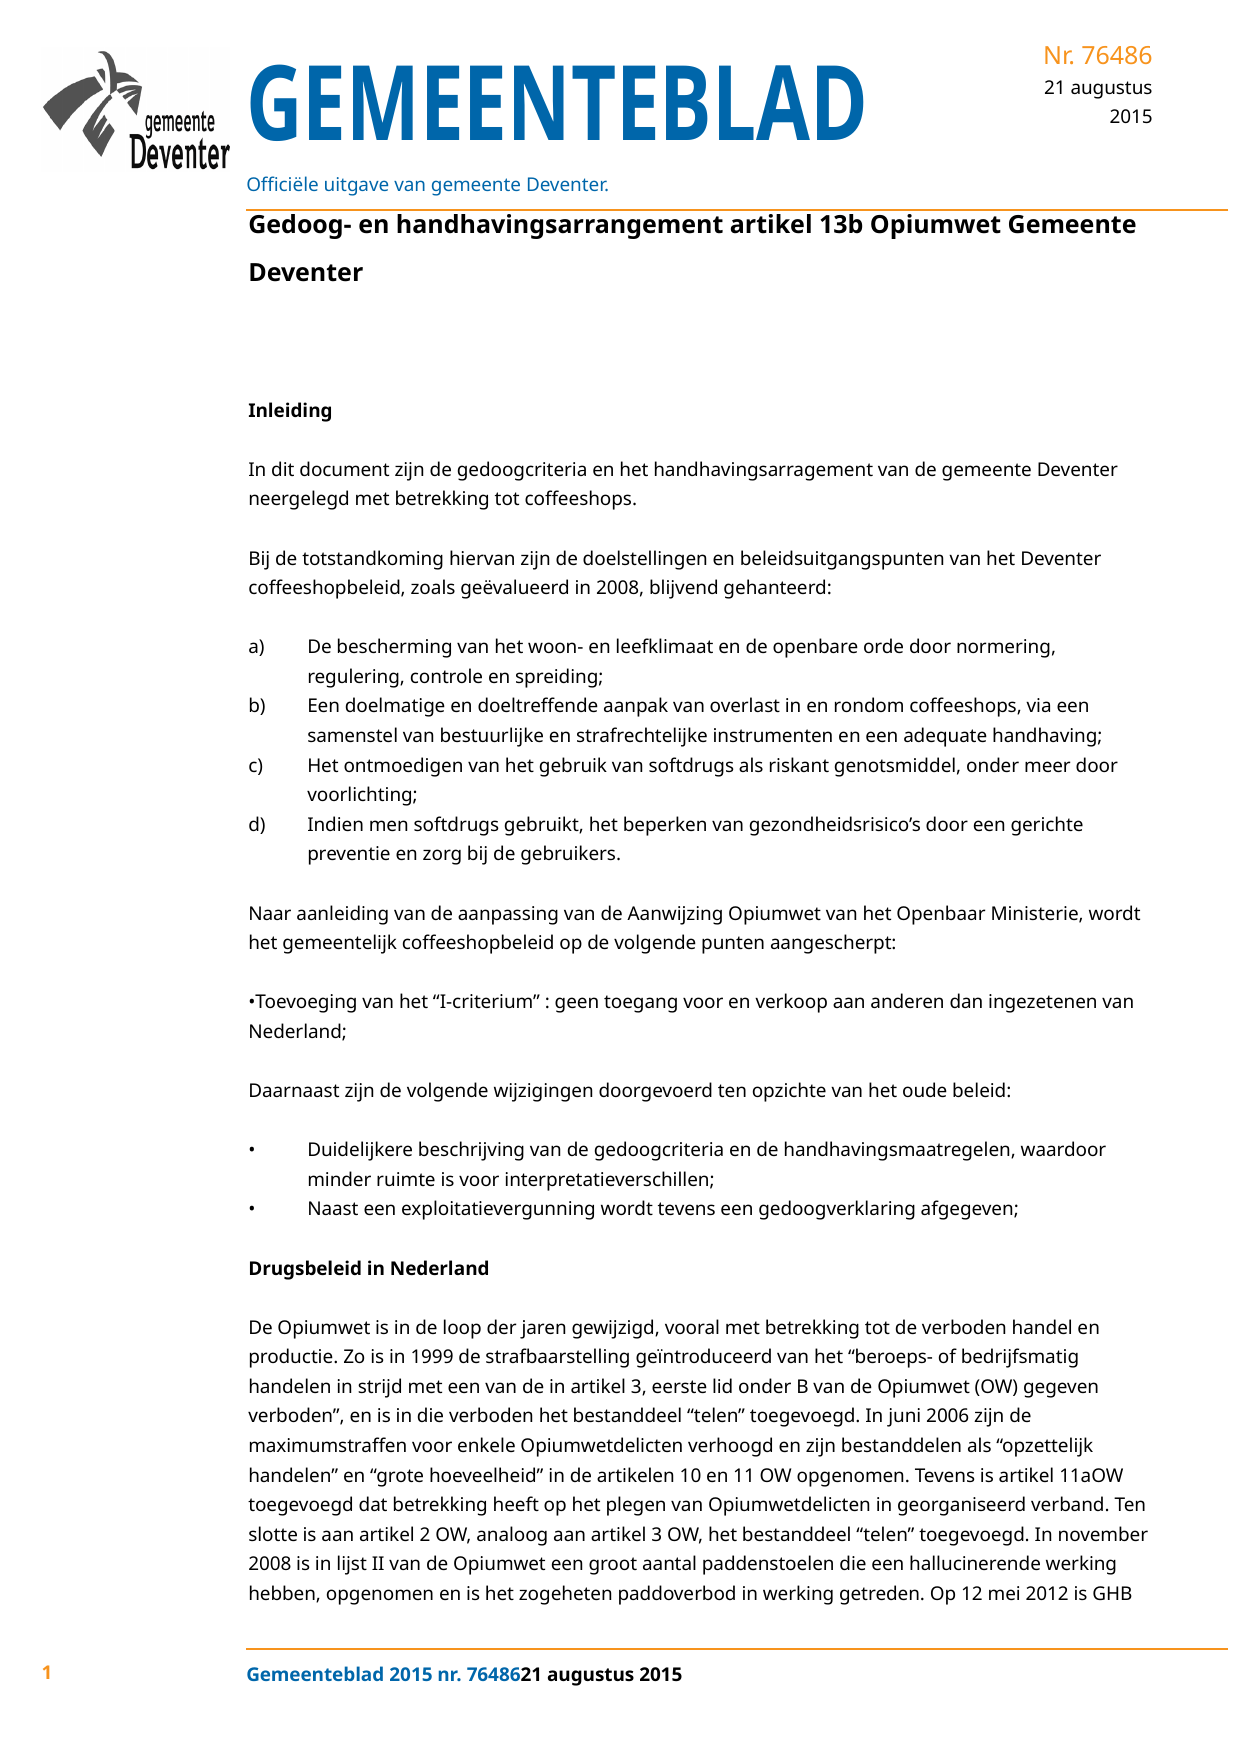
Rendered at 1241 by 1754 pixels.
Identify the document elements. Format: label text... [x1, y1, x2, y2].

list Naast een exploitatievergunning wordt tevens een gedoogverklaring afgegeven; [248, 1196, 1152, 1221]
text De Opiumwet is in de loop der jaren gewijzigd, vooral met betrekking tot de verboden handel en productie. Zo is in 1999 de strafbaarstelling geïntroduceerd van het “beroeps- of bedrijfsmatig handelen in strijd met een van de in artikel 3, eerste lid onder B van de Opiumwet (OW) gegeven verboden”, en is in die verboden het bestanddeel “telen” toegevoegd. In juni 2006 zijn de maximumstraffen voor enkele Opiumwetdelicten verhoogd en zijn bestanddelen als “opzettelijk handelen” en “grote hoeveelheid” in de artikelen 10 en 11 OW opgenomen. Tevens is artikel 11aOW toegevoegd dat betrekking heeft op het plegen van Opiumwetdelicten in georganiseerd verband. Ten slotte is aan artikel 2 OW, analoog aan artikel 3 OW, het bestanddeel “telen” toegevoegd. In november 2008 is in lijst II van de Opiumwet een groot aantal paddenstoelen die een hallucinerende werking hebben, opgenomen en is het zogeheten paddoverbod in werking getreden. Op 12 mei 2012 is GHB [248, 1314, 1152, 1606]
text Bij de totstandkoming hiervan zijn de doelstellingen en beleidsuitgangspunten van het Deventer coffeeshopbeleid, zoals geëvalueerd in 2008, blijvend gehanteerd: [248, 545, 1152, 600]
text Daarnaast zijn de volgende wijzigingen doorgevoerd ten opzichte van het oude beleid: [248, 1077, 1152, 1103]
list Het ontmoedigen van het gebruik van softdrugs als riskant genotsmiddel, onder meer door voorlichting; [248, 752, 1152, 807]
text Naar aanleiding van de aanpassing van de Aanwijzing Opiumwet van het Openbaar Ministerie, wordt het gemeentelijk coffeeshopbeleid op de volgende punten aangescherpt: [248, 900, 1152, 955]
list De bescherming van het woon- en leefklimaat en de openbare orde door normering, regulering, controle en spreiding; [248, 633, 1152, 689]
text •Toevoeging van het “I-criterium” : geen toegang voor en verkoop aan anderen dan ingezetenen van Nederland; [248, 988, 1152, 1044]
text In dit document zijn de gedoogcriteria en het handhavingsarragement van de gemeente Deventer neergelegd met betrekking tot coffeeshops. [248, 456, 1152, 511]
text Inleiding [248, 397, 1152, 422]
list Indien men softdrugs gebruikt, het beperken van gezondheidsrisico’s door een gerichte preventie en zorg bij de gebruikers. [248, 811, 1152, 866]
list Een doelmatige en doeltreffende aanpak van overlast in en rondom coffeeshops, via een samenstel van bestuurlijke en strafrechtelijke instrumenten en een adequate handhaving; [248, 693, 1152, 748]
text Gedoog- en handhavingsarrangement artikel 13b Opiumwet Gemeente Deventer [248, 211, 1152, 288]
text Drugsbeleid in Nederland [248, 1255, 1152, 1280]
picture [41, 47, 231, 172]
list Duidelijkere beschrijving van de gedoogcriteria en de handhavingsmaatregelen, waardoor minder ruimte is voor interpretatieverschillen; [248, 1136, 1152, 1192]
